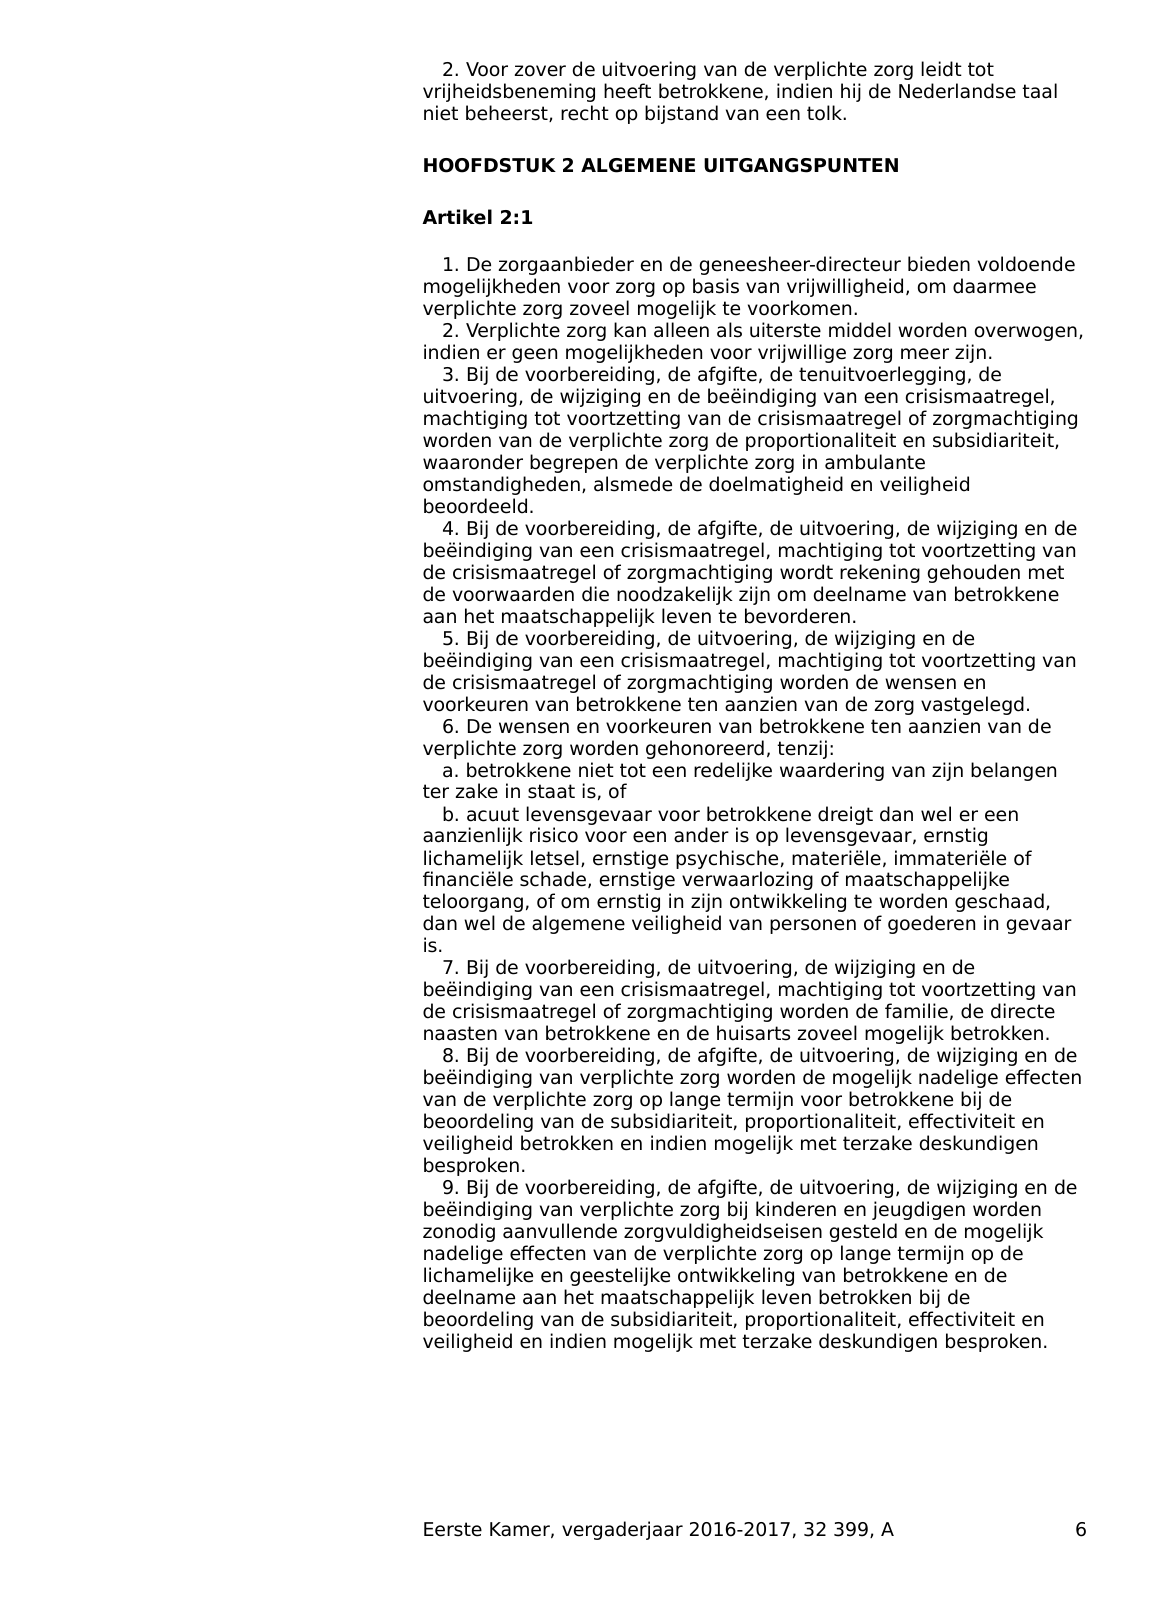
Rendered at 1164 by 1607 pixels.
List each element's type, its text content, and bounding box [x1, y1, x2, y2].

subtitle HOOFDSTUK 2 ALGEMENE UITGANGSPUNTEN [422, 155, 1087, 177]
text 7. Bij de voorbereiding, de uitvoering, de wijziging en de beëindiging van een crisismaatregel, machtiging tot voortzetting van de crisismaatregel of zorgmachtiging worden de familie, de directe naasten van betrokkene en de huisarts zoveel mogelijk betrokken. [422, 957, 1087, 1045]
text 3. Bij de voorbereiding, de afgifte, de tenuitvoerlegging, de uitvoering, de wijziging en de beëindiging van een crisismaatregel, machtiging tot voortzetting van de crisismaatregel of zorgmachtiging worden van de verplichte zorg de proportionaliteit en subsidiariteit, waaronder begrepen de verplichte zorg in ambulante omstandigheden, alsmede de doelmatigheid en veiligheid beoordeeld. [422, 364, 1087, 518]
text 2. Verplichte zorg kan alleen als uiterste middel worden overwogen, indien er geen mogelijkheden voor vrijwillige zorg meer zijn. [422, 320, 1087, 364]
text 6. De wensen en voorkeuren van betrokkene ten aanzien van de verplichte zorg worden gehonoreerd, tenzij: [422, 716, 1087, 759]
text 9. Bij de voorbereiding, de afgifte, de uitvoering, de wijziging en de beëindiging van verplichte zorg bij kinderen en jeugdigen worden zonodig aanvullende zorgvuldigheidseisen gesteld en de mogelijk nadelige effecten van de verplichte zorg op lange termijn op de lichamelijke en geestelijke ontwikkeling van betrokkene en de deelname aan het maatschappelijk leven betrokken bij de beoordeling van de subsidiariteit, proportionaliteit, effectiviteit en veiligheid en indien mogelijk met terzake deskundigen besproken. [422, 1177, 1087, 1353]
text 5. Bij de voorbereiding, de uitvoering, de wijziging en de beëindiging van een crisismaatregel, machtiging tot voortzetting van de crisismaatregel of zorgmachtiging worden de wensen en voorkeuren van betrokkene ten aanzien van de zorg vastgelegd. [422, 628, 1087, 716]
text 2. Voor zover de uitvoering van de verplichte zorg leidt tot vrijheidsbeneming heeft betrokkene, indien hij de Nederlandse taal niet beheerst, recht op bijstand van een tolk. [422, 59, 1087, 125]
text a. betrokkene niet tot een redelijke waardering van zijn belangen ter zake in staat is, of [422, 759, 1087, 803]
text b. acuut levensgevaar voor betrokkene dreigt dan wel er een aanzienlijk risico voor een ander is op levensgevaar, ernstig lichamelijk letsel, ernstige psychische, materiële, immateriële of financiële schade, ernstige verwaarlozing of maatschappelijke teloorgang, of om ernstig in zijn ontwikkeling te worden geschaad, dan wel de algemene veiligheid van personen of goederen in gevaar is. [422, 803, 1087, 957]
text 4. Bij de voorbereiding, de afgifte, de uitvoering, de wijziging en de beëindiging van een crisismaatregel, machtiging tot voortzetting van de crisismaatregel of zorgmachtiging wordt rekening gehouden met de voorwaarden die noodzakelijk zijn om deelname van betrokkene aan het maatschappelijk leven te bevorderen. [422, 518, 1087, 628]
subtitle Artikel 2:1 [422, 207, 1087, 229]
text 1. De zorgaanbieder en de geneesheer-directeur bieden voldoende mogelijkheden voor zorg op basis van vrijwilligheid, om daarmee verplichte zorg zoveel mogelijk te voorkomen. [422, 254, 1087, 320]
text 8. Bij de voorbereiding, de afgifte, de uitvoering, de wijziging en de beëindiging van verplichte zorg worden de mogelijk nadelige effecten van de verplichte zorg op lange termijn voor betrokkene bij de beoordeling van de subsidiariteit, proportionaliteit, effectiviteit en veiligheid betrokken en indien mogelijk met terzake deskundigen besproken. [422, 1045, 1087, 1177]
